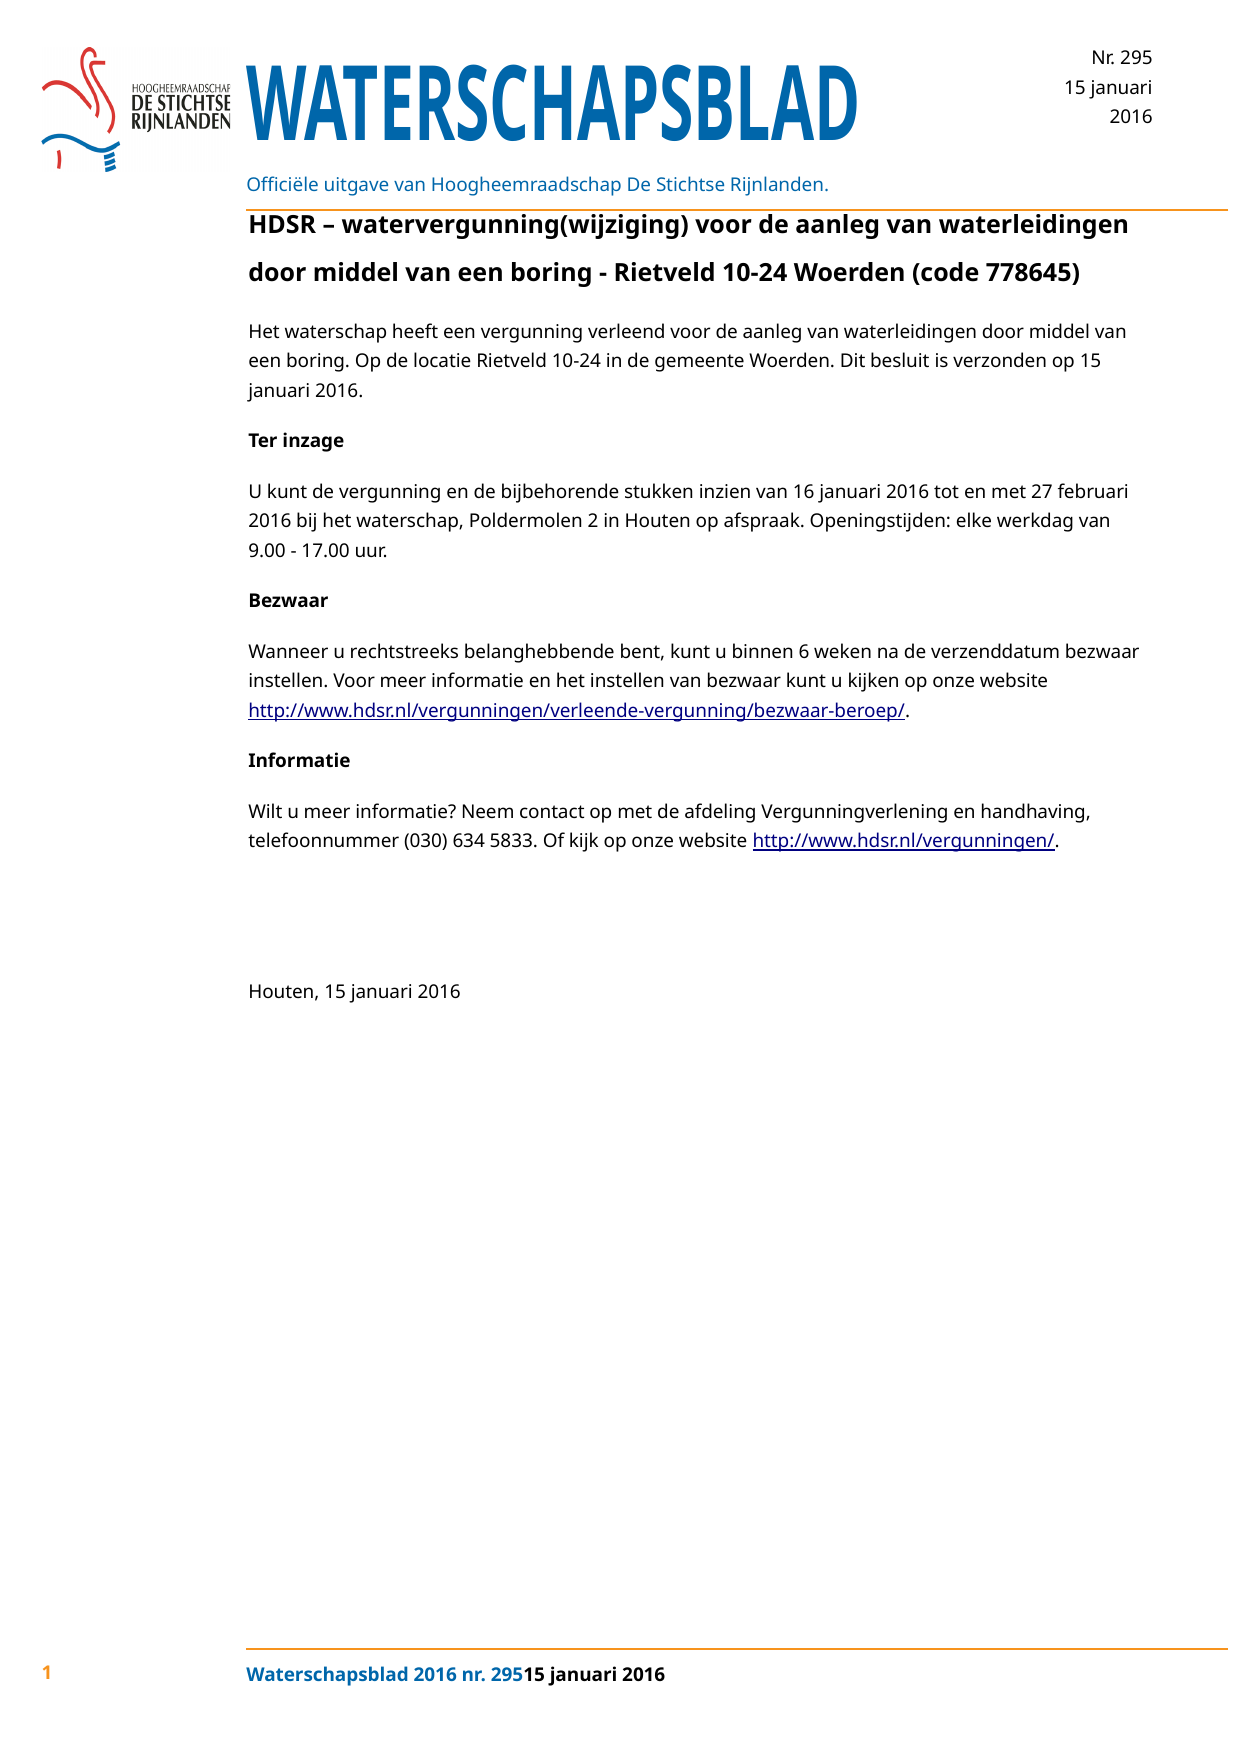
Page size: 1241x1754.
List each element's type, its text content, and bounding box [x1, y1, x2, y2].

text HDSR – watervergunning(wijziging) voor de aanleg van waterleidingen door middel van een boring - Rietveld 10-24 Woerden (code 778645) [248, 211, 1152, 288]
text Wilt u meer informatie? Neem contact op met de afdeling Vergunningverlening en handhaving, telefoonnummer (030) 634 5833. Of kijk op onze website http://www.hdsr.nl/vergunningen/. [248, 798, 1152, 853]
text Houten, 15 januari 2016 [248, 979, 1152, 1004]
text Wanneer u rechtstreeks belanghebbende bent, kunt u binnen 6 weken na de verzenddatum bezwaar instellen. Voor meer informatie en het instellen van bezwaar kunt u kijken op onze website http://www.hdsr.nl/vergunningen/verleende-vergunning/bezwaar-beroep/. [248, 638, 1152, 723]
text Informatie [248, 747, 1152, 773]
picture [41, 47, 231, 172]
text Bezwaar [248, 587, 1152, 613]
text Het waterschap heeft een vergunning verleend voor de aanleg van waterleidingen door middel van een boring. Op de locatie Rietveld 10-24 in de gemeente Woerden. Dit besluit is verzonden op 15 januari 2016. [248, 318, 1152, 403]
text U kunt de vergunning en de bijbehorende stukken inzien van 16 januari 2016 tot en met 27 februari 2016 bij het waterschap, Poldermolen 2 in Houten op afspraak. Openingstijden: elke werkdag van 9.00 - 17.00 uur. [248, 478, 1152, 563]
text Ter inzage [248, 427, 1152, 453]
